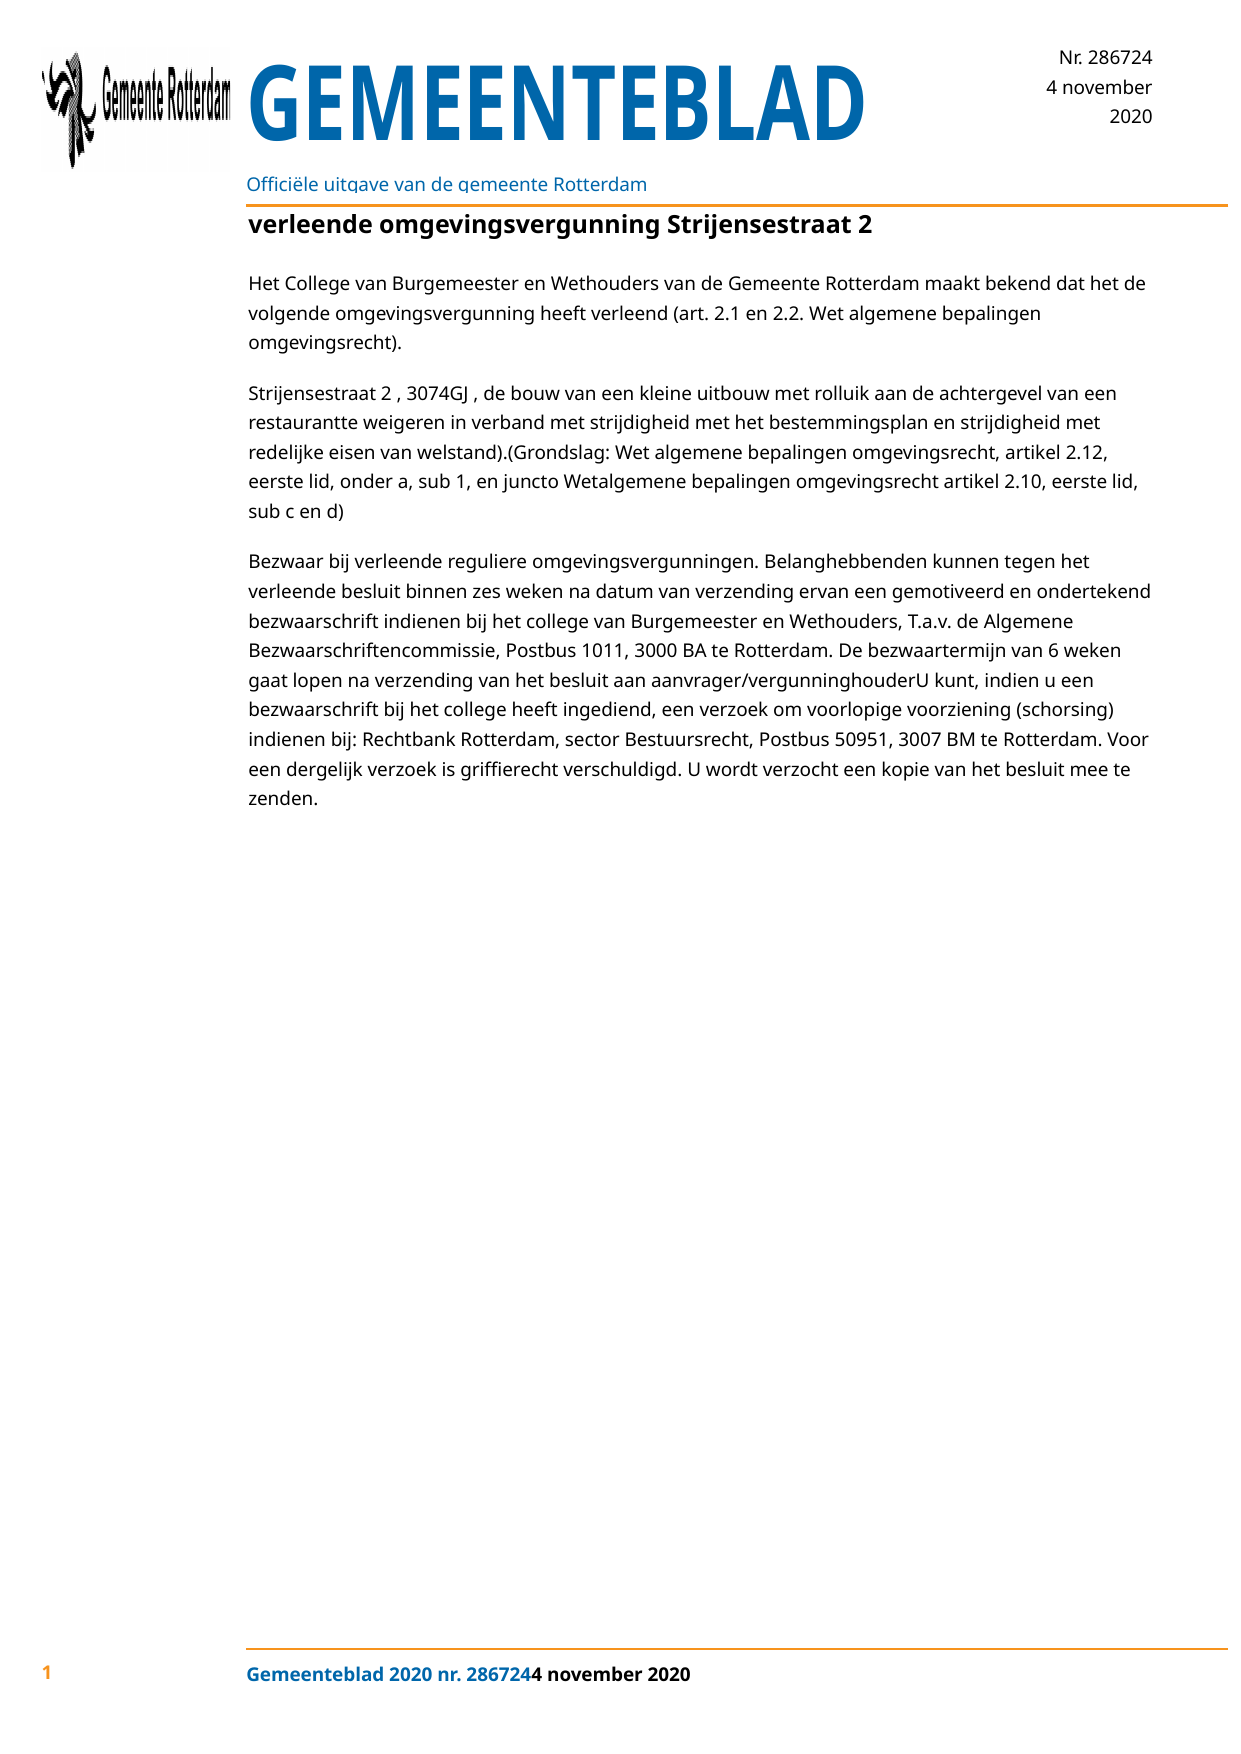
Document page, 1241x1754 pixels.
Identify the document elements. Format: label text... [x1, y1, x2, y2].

text Bezwaar bij verleende reguliere omgevingsvergunningen. Belanghebbenden kunnen tegen het verleende besluit binnen zes weken na datum van verzending ervan een gemotiveerd en ondertekend bezwaarschrift indienen bij het college van Burgemeester en Wethouders, T.a.v. de Algemene Bezwaarschriftencommissie, Postbus 1011, 3000 BA te Rotterdam. De bezwaartermijn van 6 weken gaat lopen na verzending van het besluit aan aanvrager/vergunninghouderU kunt, indien u een bezwaarschrift bij het college heeft ingediend, een verzoek om voorlopige voorziening (schorsing) indienen bij: Rechtbank Rotterdam, sector Bestuursrecht, Postbus 50951, 3007 BM te Rotterdam. Voor een dergelijk verzoek is griffierecht verschuldigd. U wordt verzocht een kopie van het besluit mee te zenden. [248, 549, 1152, 811]
picture [41, 47, 231, 172]
text Het College van Burgemeester en Wethouders van de Gemeente Rotterdam maakt bekend dat het de volgende omgevingsvergunning heeft verleend (art. 2.1 en 2.2. Wet algemene bepalingen omgevingsrecht). [248, 270, 1152, 355]
text verleende omgevingsvergunning Strijensestraat 2 [248, 207, 1152, 241]
text Strijensestraat 2 , 3074GJ , de bouw van een kleine uitbouw met rolluik aan de achtergevel van een restaurantte weigeren in verband met strijdigheid met het bestemmingsplan en strijdigheid met redelijke eisen van welstand).(Grondslag: Wet algemene bepalingen omgevingsrecht, artikel 2.12, eerste lid, onder a, sub 1, en juncto Wetalgemene bepalingen omgevingsrecht artikel 2.10, eerste lid, sub c en d) [248, 380, 1152, 524]
